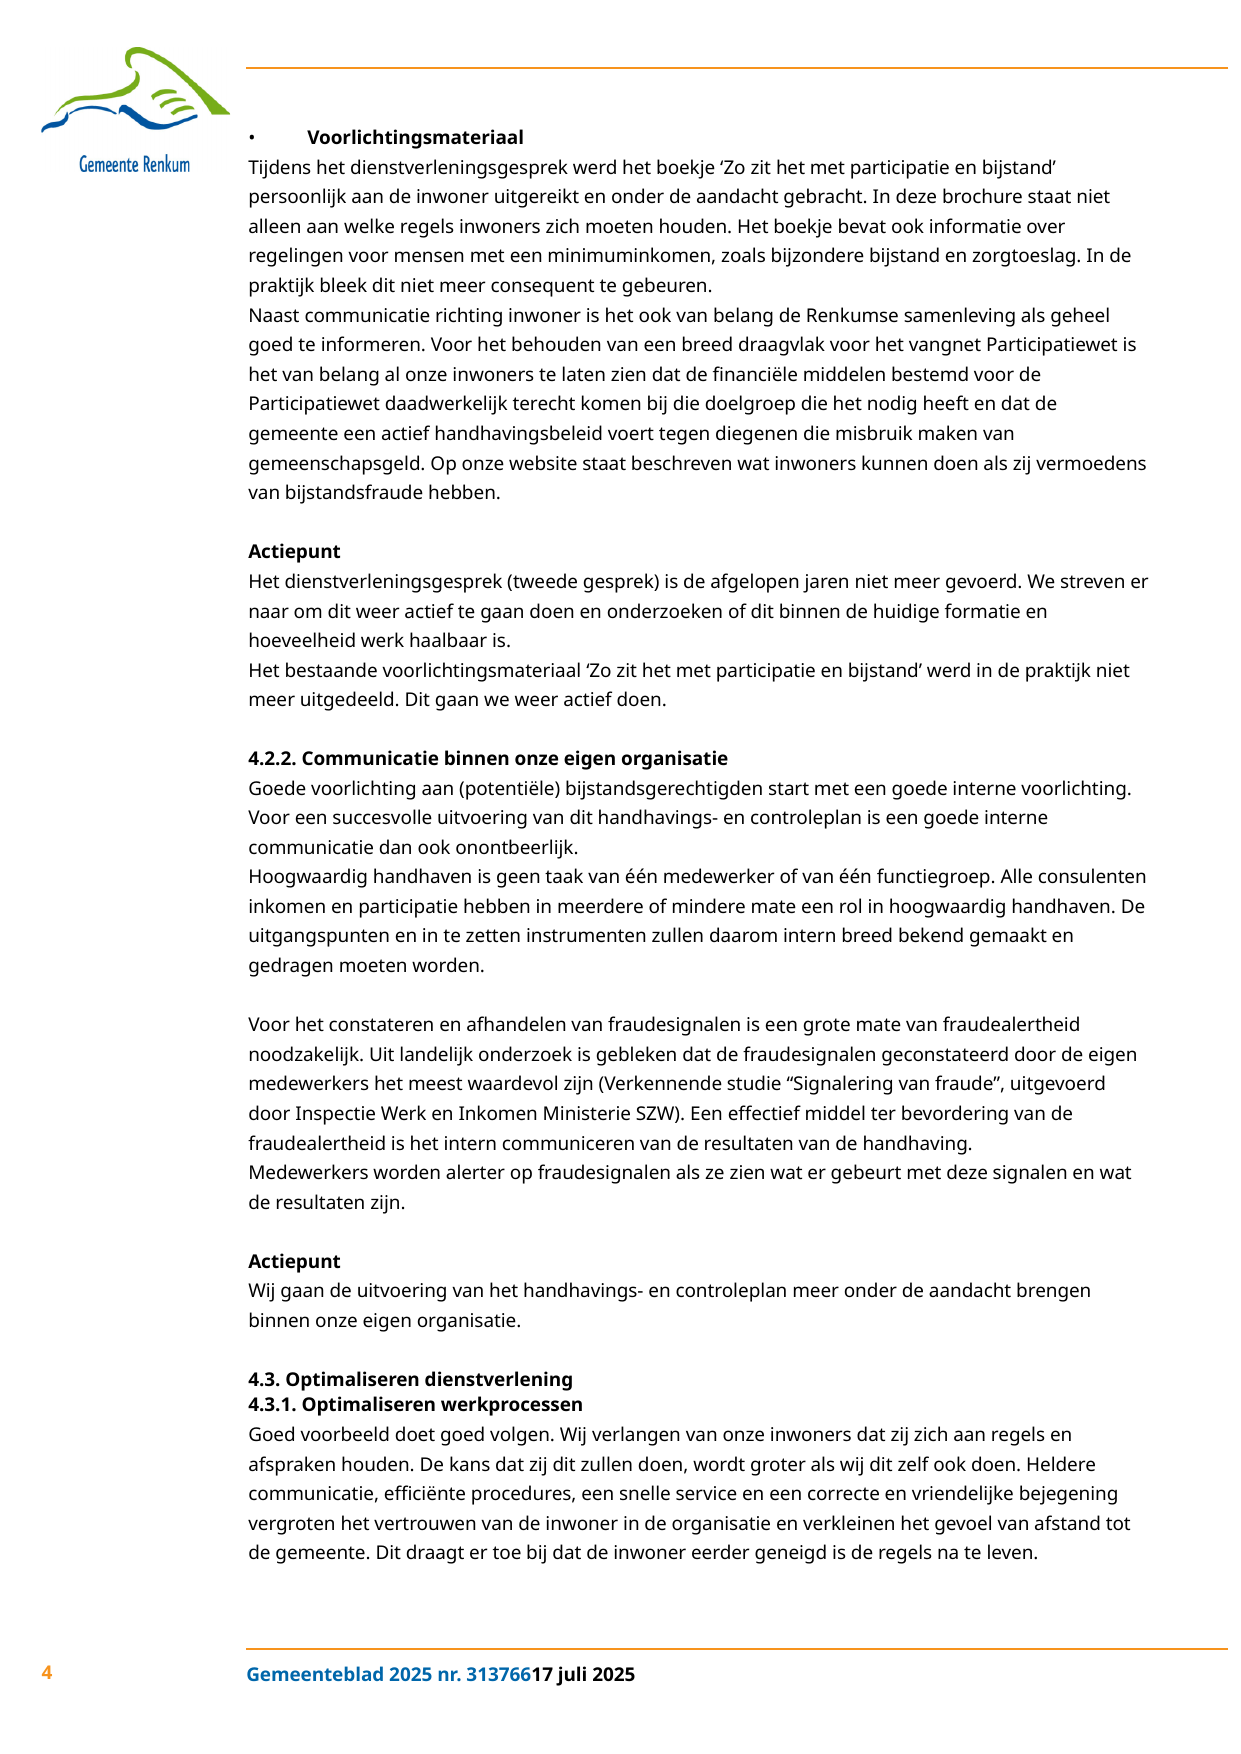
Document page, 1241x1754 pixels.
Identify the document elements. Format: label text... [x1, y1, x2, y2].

text Medewerkers worden alerter op fraudesignalen als ze zien wat er gebeurt met deze signalen en wat de resultaten zijn. [248, 1159, 1152, 1214]
list Voorlichtingsmateriaal [248, 124, 1152, 150]
text Naast communicatie richting inwoner is het ook van belang de Renkumse samenleving als geheel goed te informeren. Voor het behouden van een breed draagvlak voor het vangnet Participatiewet is het van belang al onze inwoners te laten zien dat de financiële middelen bestemd voor de Participatiewet daadwerkelijk terecht komen bij die doelgroep die het nodig heeft en dat de gemeente een actief handhavingsbeleid voert tegen diegenen die misbruik maken van gemeenschapsgeld. Op onze website staat beschreven wat inwoners kunnen doen als zij vermoedens van bijstandsfraude hebben. [248, 302, 1152, 505]
text Goede voorlichting aan (potentiële) bijstandsgerechtigden start met een goede interne voorlichting. Voor een succesvolle uitvoering van dit handhavings- en controleplan is een goede interne communicatie dan ook onontbeerlijk. [248, 775, 1152, 859]
text 4.2.2. Communicatie binnen onze eigen organisatie [248, 745, 1152, 771]
text Voor het constateren en afhandelen van fraudesignalen is een grote mate van fraudealertheid noodzakelijk. Uit landelijk onderzoek is gebleken dat de fraudesignalen geconstateerd door de eigen medewerkers het meest waardevol zijn (Verkennende studie “Signalering van fraude”, uitgevoerd door Inspectie Werk en Inkomen Ministerie SZW). Een effectief middel ter bevordering van de fraudealertheid is het intern communiceren van de resultaten van de handhaving. [248, 1011, 1152, 1155]
text Goed voorbeeld doet goed volgen. Wij verlangen van onze inwoners dat zij zich aan regels en afspraken houden. De kans dat zij dit zullen doen, wordt groter als wij dit zelf ook doen. Heldere communicatie, efficiënte procedures, een snelle service en een correcte en vriendelijke bejegening vergroten het vertrouwen van de inwoner in de organisatie en verkleinen het gevoel van afstand tot de gemeente. Dit draagt er toe bij dat de inwoner eerder geneigd is de regels na te leven. [248, 1421, 1152, 1565]
text Hoogwaardig handhaven is geen taak van één medewerker of van één functiegroep. Alle consulenten inkomen en participatie hebben in meerdere of mindere mate een rol in hoogwaardig handhaven. De uitgangspunten en in te zetten instrumenten zullen daarom intern breed bekend gemaakt en gedragen moeten worden. [248, 863, 1152, 978]
table_header Actiepunt Wij gaan de uitvoering van het handhavings- en controleplan meer onder de aandacht brengen binnen onze eigen organisatie. [248, 1248, 1152, 1333]
text 4.3. Optimaliseren dienstverlening [248, 1366, 1152, 1392]
table_header Actiepunt Het dienstverleningsgesprek (tweede gesprek) is de afgelopen jaren niet meer gevoerd. We streven er naar om dit weer actief te gaan doen en onderzoeken of dit binnen de huidige formatie en hoeveelheid werk haalbaar is. Het bestaande voorlichtingsmateriaal ‘Zo zit het met participatie en bijstand’ werd in de praktijk niet meer uitgedeeld. Dit gaan we weer actief doen. [248, 539, 1152, 712]
text Tijdens het dienstverleningsgesprek werd het boekje ‘Zo zit het met participatie en bijstand’ persoonlijk aan de inwoner uitgereikt en onder de aandacht gebracht. In deze brochure staat niet alleen aan welke regels inwoners zich moeten houden. Het boekje bevat ook informatie over regelingen voor mensen met een minimuminkomen, zoals bijzondere bijstand en zorgtoeslag. In de praktijk bleek dit niet meer consequent te gebeuren. [248, 154, 1152, 298]
picture [41, 47, 231, 172]
text 4.3.1. Optimaliseren werkprocessen [248, 1392, 1152, 1417]
